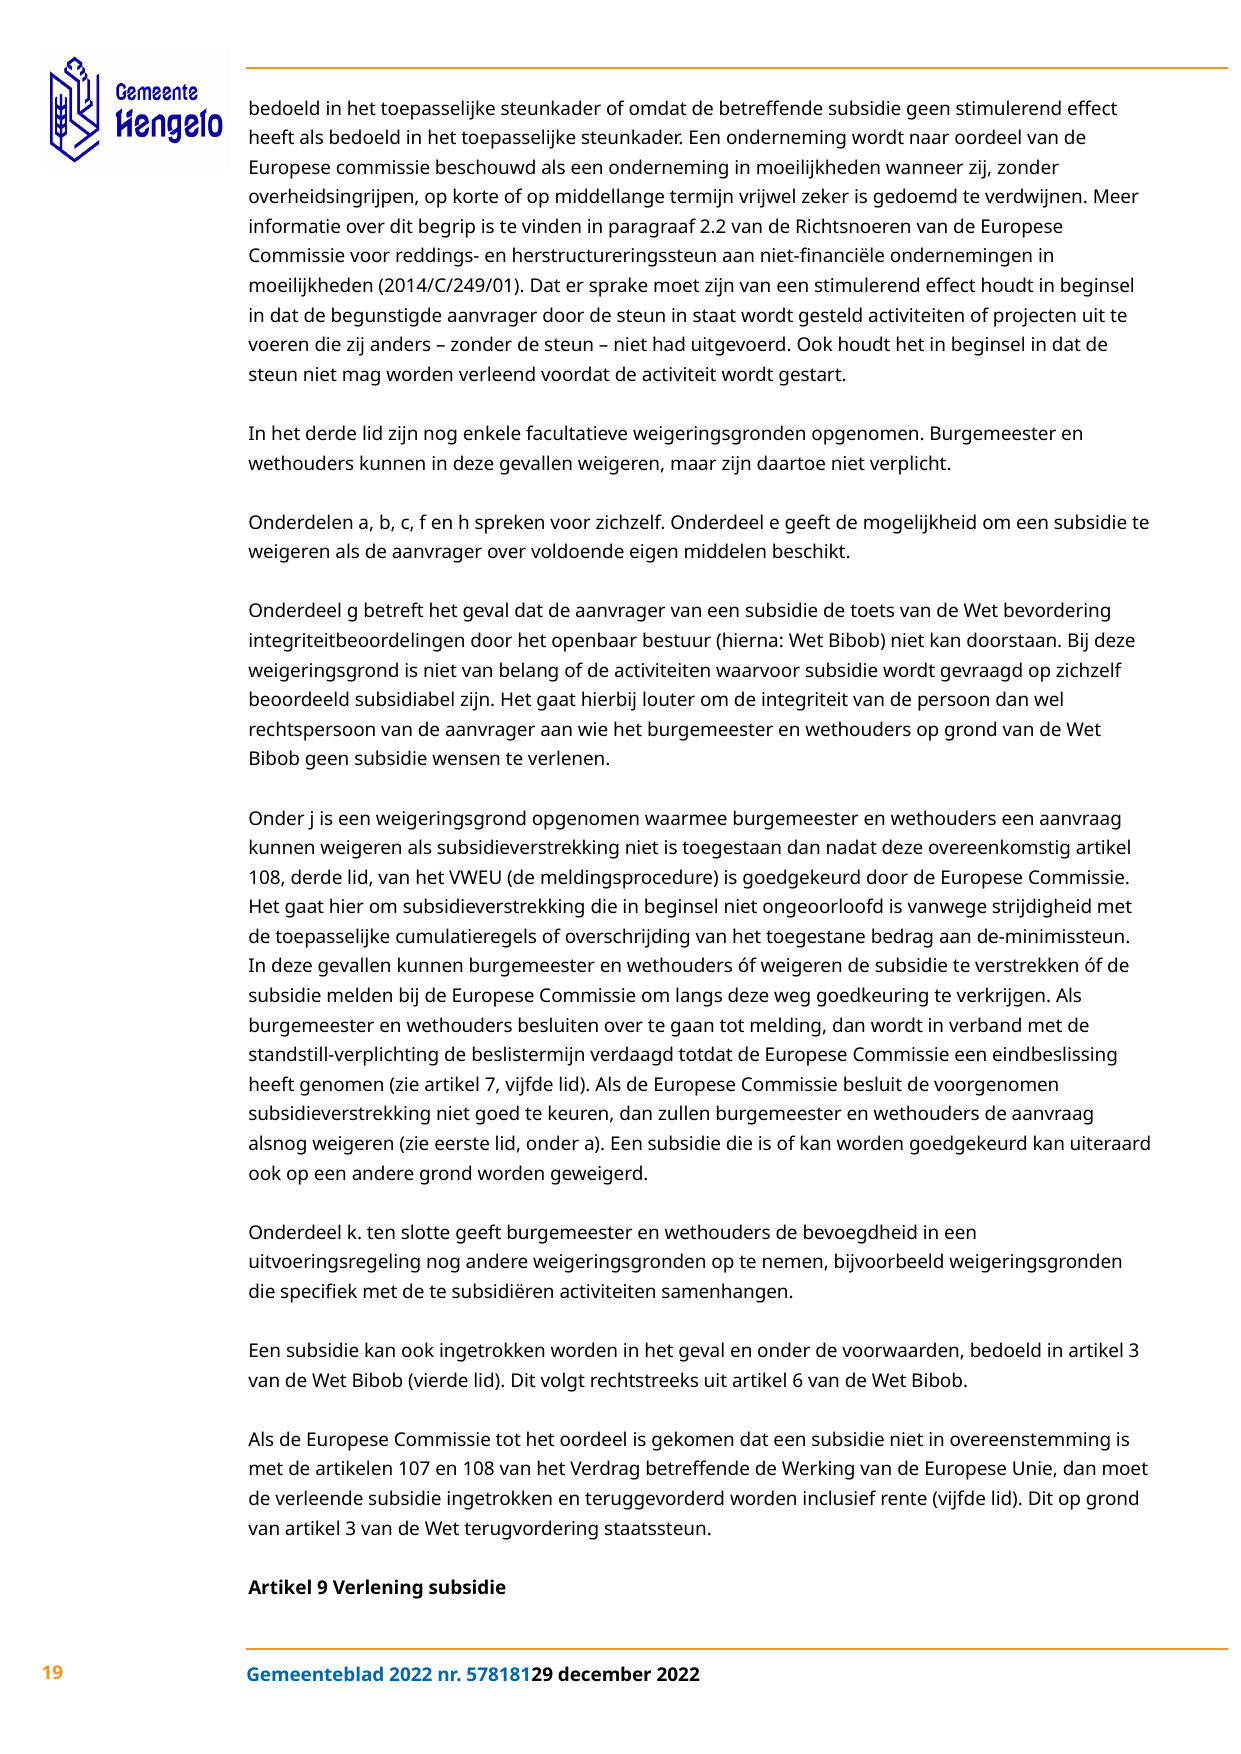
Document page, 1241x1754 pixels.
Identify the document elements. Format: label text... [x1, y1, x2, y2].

text In het derde lid zijn nog enkele facultatieve weigeringsgronden opgenomen. Burgemeester en wethouders kunnen in deze gevallen weigeren, maar zijn daartoe niet verplicht. [248, 420, 1152, 476]
text Een subsidie kan ook ingetrokken worden in het geval en onder de voorwaarden, bedoeld in artikel 3 van de Wet Bibob (vierde lid). Dit volgt rechtstreeks uit artikel 6 van de Wet Bibob. [248, 1337, 1152, 1393]
text bedoeld in het toepasselijke steunkader of omdat de betreffende subsidie geen stimulerend effect heeft als bedoeld in het toepasselijke steunkader. Een onderneming wordt naar oordeel van de Europese commissie beschouwd als een onderneming in moeilijkheden wanneer zij, zonder overheidsingrijpen, op korte of op middellange termijn vrijwel zeker is gedoemd te verdwijnen. Meer informatie over dit begrip is te vinden in paragraaf 2.2 van de Richtsnoeren van de Europese Commissie voor reddings- en herstructureringssteun aan niet-financiële ondernemingen in moeilijkheden (2014/C/249/01). Dat er sprake moet zijn van een stimulerend effect houdt in beginsel in dat de begunstigde aanvrager door de steun in staat wordt gesteld activiteiten of projecten uit te voeren die zij anders – zonder de steun – niet had uitgevoerd. Ook houdt het in beginsel in dat de steun niet mag worden verleend voordat de activiteit wordt gestart. [248, 95, 1152, 387]
picture [41, 47, 231, 172]
text Onderdelen a, b, c, f en h spreken voor zichzelf. Onderdeel e geeft de mogelijkheid om een subsidie te weigeren als de aanvrager over voldoende eigen middelen beschikt. [248, 509, 1152, 564]
text Onder j is een weigeringsgrond opgenomen waarmee burgemeester en wethouders een aanvraag kunnen weigeren als subsidieverstrekking niet is toegestaan dan nadat deze overeenkomstig artikel 108, derde lid, van het VWEU (de meldingsprocedure) is goedgekeurd door de Europese Commissie. Het gaat hier om subsidieverstrekking die in beginsel niet ongeoorloofd is vanwege strijdigheid met de toepasselijke cumulatieregels of overschrijding van het toegestane bedrag aan de-minimissteun. In deze gevallen kunnen burgemeester en wethouders óf weigeren de subsidie te verstrekken óf de subsidie melden bij de Europese Commissie om langs deze weg goedkeuring te verkrijgen. Als burgemeester en wethouders besluiten over te gaan tot melding, dan wordt in verband met de standstill-verplichting de beslistermijn verdaagd totdat de Europese Commissie een eindbeslissing heeft genomen (zie artikel 7, vijfde lid). Als de Europese Commissie besluit de voorgenomen subsidieverstrekking niet goed te keuren, dan zullen burgemeester en wethouders de aanvraag alsnog weigeren (zie eerste lid, onder a). Een subsidie die is of kan worden goedgekeurd kan uiteraard ook op een andere grond worden geweigerd. [248, 805, 1152, 1186]
text Onderdeel g betreft het geval dat de aanvrager van een subsidie de toets van de Wet bevordering integriteitbeoordelingen door het openbaar bestuur (hierna: Wet Bibob) niet kan doorstaan. Bij deze weigeringsgrond is niet van belang of de activiteiten waarvoor subsidie wordt gevraagd op zichzelf beoordeeld subsidiabel zijn. Het gaat hierbij louter om de integriteit van de persoon dan wel rechtspersoon van de aanvrager aan wie het burgemeester en wethouders op grond van de Wet Bibob geen subsidie wensen te verlenen. [248, 598, 1152, 771]
text Artikel 9 Verlening subsidie [248, 1574, 1152, 1600]
text Onderdeel k. ten slotte geeft burgemeester en wethouders de bevoegdheid in een uitvoeringsregeling nog andere weigeringsgronden op te nemen, bijvoorbeeld weigeringsgronden die specifiek met de te subsidiëren activiteiten samenhangen. [248, 1219, 1152, 1304]
text Als de Europese Commissie tot het oordeel is gekomen dat een subsidie niet in overeenstemming is met de artikelen 107 en 108 van het Verdrag betreffende de Werking van de Europese Unie, dan moet de verleende subsidie ingetrokken en teruggevorderd worden inclusief rente (vijfde lid). Dit op grond van artikel 3 van de Wet terugvordering staatssteun. [248, 1426, 1152, 1541]
